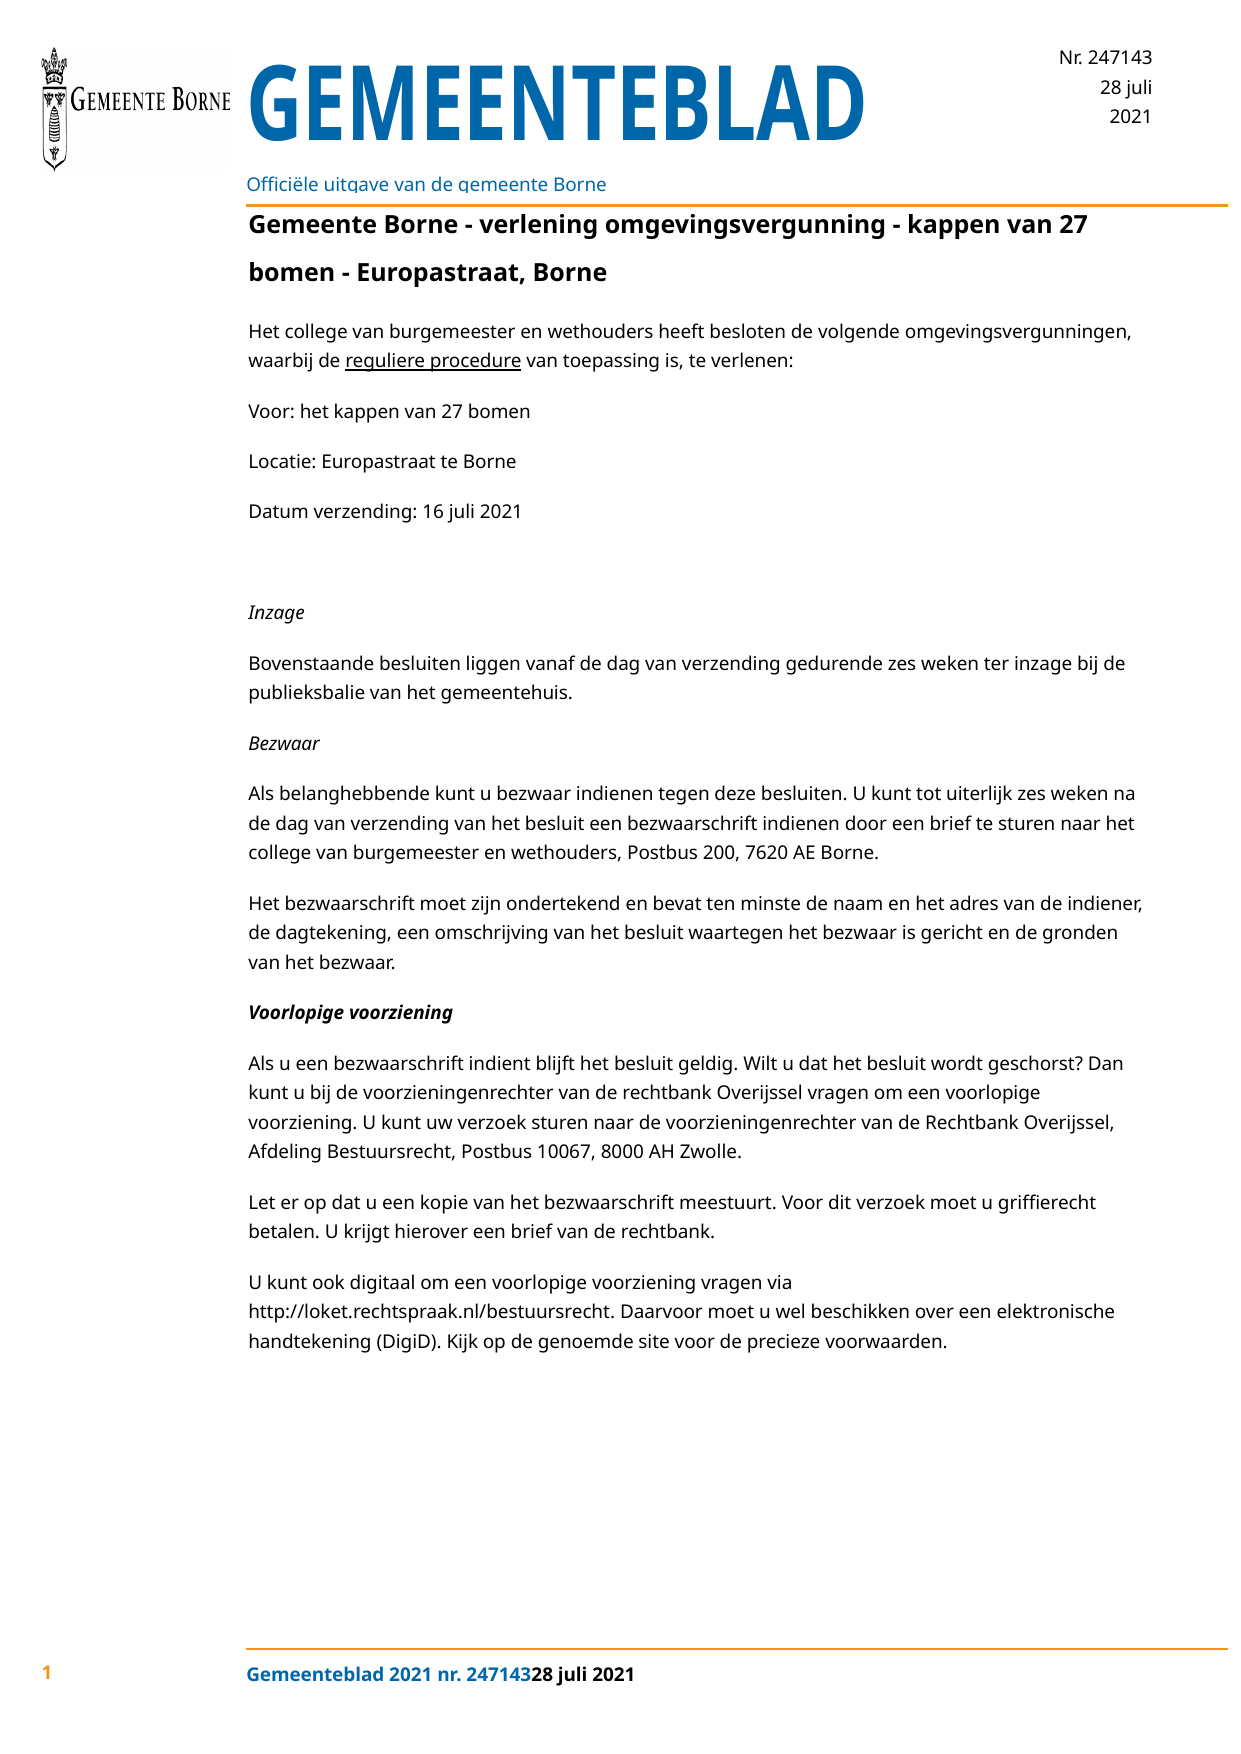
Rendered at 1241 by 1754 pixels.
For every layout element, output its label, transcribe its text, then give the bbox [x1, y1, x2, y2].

text Datum verzending: 16 juli 2021 [248, 499, 1152, 524]
text U kunt ook digitaal om een voorlopige voorziening vragen via http://loket.rechtspraak.nl/bestuursrecht. Daarvoor moet u wel beschikken over een elektronische handtekening (DigiD). Kijk op de genoemde site voor de precieze voorwaarden. [248, 1269, 1152, 1354]
text Het college van burgemeester en wethouders heeft besloten de volgende omgevingsvergunningen, waarbij de reguliere procedure van toepassing is, te verlenen: [248, 318, 1152, 373]
text Bovenstaande besluiten liggen vanaf de dag van verzending gedurende zes weken ter inzage bij de publieksbalie van het gemeentehuis. [248, 650, 1152, 705]
text Gemeente Borne - verlening omgevingsvergunning - kappen van 27 bomen - Europastraat, Borne [248, 207, 1152, 288]
text Het bezwaarschrift moet zijn ondertekend en bevat ten minste de naam en het adres van de indiener, de dagtekening, een omschrijving van het besluit waartegen het bezwaar is gericht en de gronden van het bezwaar. [248, 890, 1152, 975]
text Let er op dat u een kopie van het bezwaarschrift meestuurt. Voor dit verzoek moet u griffierecht betalen. U krijgt hierover een brief van de rechtbank. [248, 1189, 1152, 1244]
text Bezwaar [248, 730, 1152, 756]
text Voorlopige voorziening [248, 999, 1152, 1025]
text Als belanghebbende kunt u bezwaar indienen tegen deze besluiten. U kunt tot uiterlijk zes weken na de dag van verzending van het besluit een bezwaarschrift indienen door een brief te sturen naar het college van burgemeester en wethouders, Postbus 200, 7620 AE Borne. [248, 780, 1152, 865]
text Als u een bezwaarschrift indient blijft het besluit geldig. Wilt u dat het besluit wordt geschorst? Dan kunt u bij de voorzieningenrechter van de rechtbank Overijssel vragen om een voorlopige voorziening. U kunt uw verzoek sturen naar de voorzieningenrechter van de Rechtbank Overijssel, Afdeling Bestuursrecht, Postbus 10067, 8000 AH Zwolle. [248, 1050, 1152, 1164]
text Inzage [248, 599, 1152, 625]
text Locatie: Europastraat te Borne [248, 448, 1152, 474]
text Voor: het kappen van 27 bomen [248, 398, 1152, 424]
picture [41, 47, 231, 172]
